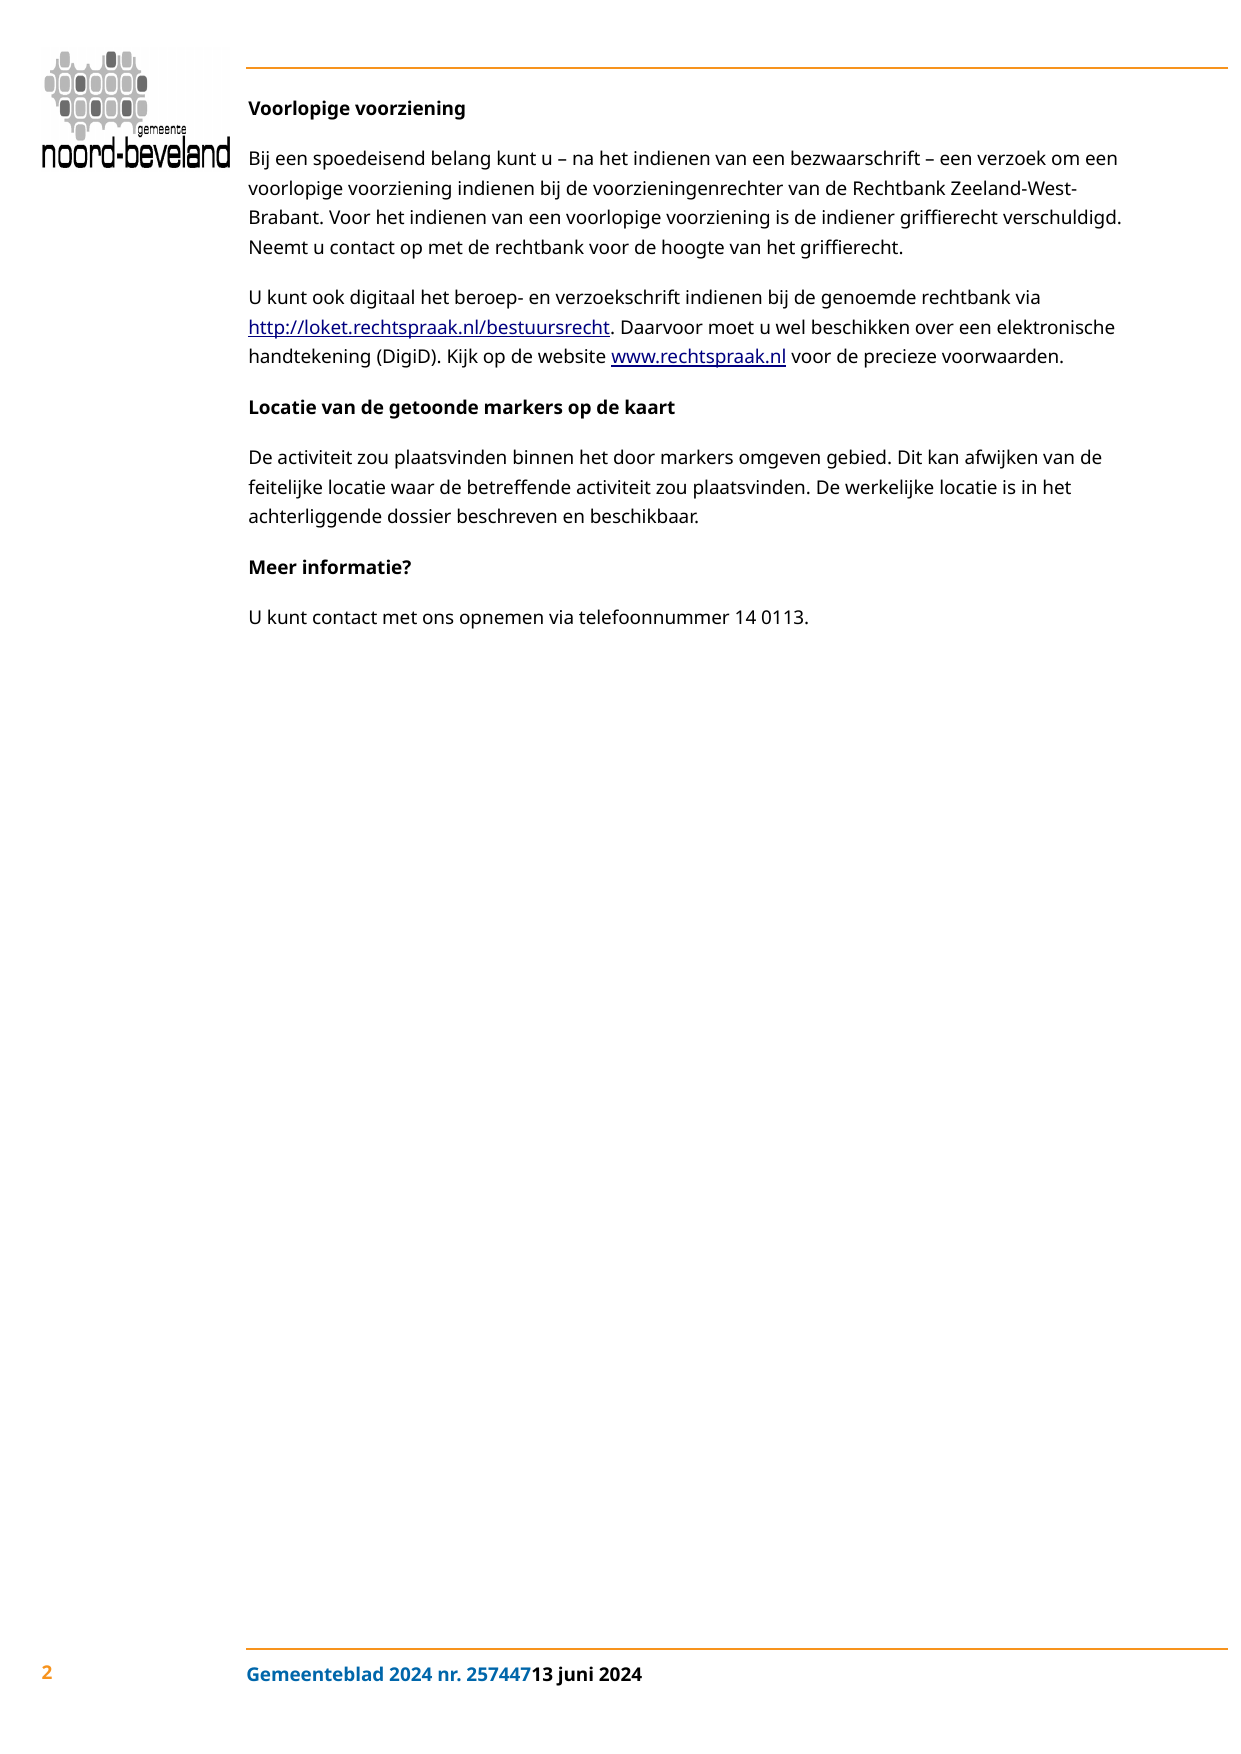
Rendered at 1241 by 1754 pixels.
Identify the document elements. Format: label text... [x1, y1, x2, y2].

picture [41, 47, 231, 172]
text Meer informatie? [248, 554, 1152, 580]
text Bij een spoedeisend belang kunt u – na het indienen van een bezwaarschrift – een verzoek om een voorlopige voorziening indienen bij de voorzieningenrechter van de Rechtbank Zeeland-West-Brabant. Voor het indienen van een voorlopige voorziening is de indiener griffierecht verschuldigd. Neemt u contact op met de rechtbank voor de hoogte van het griffierecht. [248, 145, 1152, 260]
text De activiteit zou plaatsvinden binnen het door markers omgeven gebied. Dit kan afwijken van de feitelijke locatie waar de betreffende activiteit zou plaatsvinden. De werkelijke locatie is in het achterliggende dossier beschreven en beschikbaar. [248, 444, 1152, 529]
text Locatie van de getoonde markers op de kaart [248, 394, 1152, 420]
text Voorlopige voorziening [248, 95, 1152, 121]
text U kunt contact met ons opnemen via telefoonnummer 14 0113. [248, 604, 1152, 630]
text U kunt ook digitaal het beroep- en verzoekschrift indienen bij de genoemde rechtbank via http://loket.rechtspraak.nl/bestuursrecht. Daarvoor moet u wel beschikken over een elektronische handtekening (DigiD). Kijk op de website www.rechtspraak.nl voor de precieze voorwaarden. [248, 284, 1152, 369]
